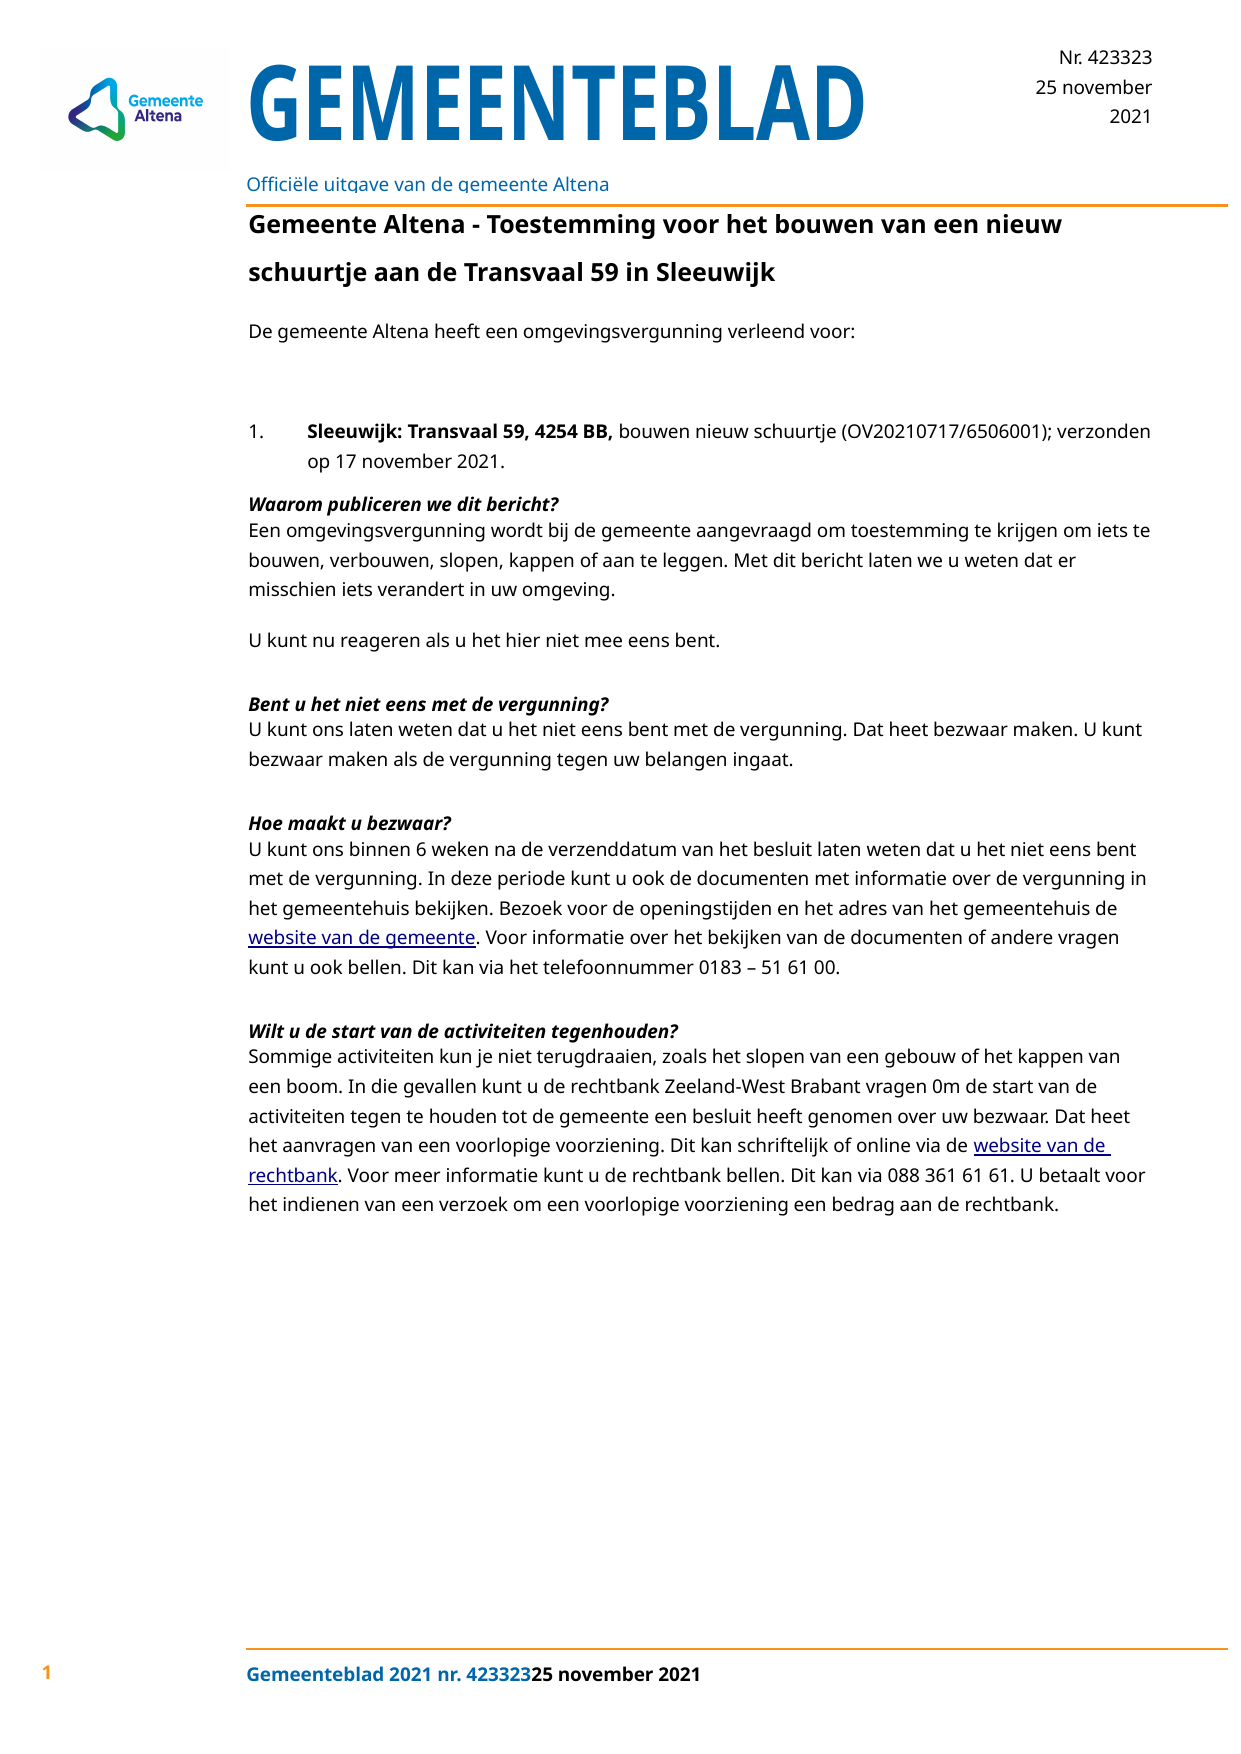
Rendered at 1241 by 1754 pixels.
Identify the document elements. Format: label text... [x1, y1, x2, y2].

text Wilt u de start van de activiteiten tegenhouden? [248, 1018, 1152, 1044]
text Waarom publiceren we dit bericht? [248, 491, 1152, 517]
text Gemeente Altena - Toestemming voor het bouwen van een nieuw schuurtje aan de Transvaal 59 in Sleeuwijk [248, 207, 1152, 288]
text Een omgevingsvergunning wordt bij de gemeente aangevraagd om toestemming te krijgen om iets te bouwen, verbouwen, slopen, kappen of aan te leggen. Met dit bericht laten we u weten dat er misschien iets verandert in uw omgeving. [248, 517, 1152, 602]
picture [41, 47, 231, 172]
text U kunt nu reageren als u het hier niet mee eens bent. [248, 627, 1152, 652]
text Bent u het niet eens met de vergunning? [248, 691, 1152, 716]
text U kunt ons laten weten dat u het niet eens bent met de vergunning. Dat heet bezwaar maken. U kunt bezwaar maken als de vergunning tegen uw belangen ingaat. [248, 716, 1152, 772]
text U kunt ons binnen 6 weken na de verzenddatum van het besluit laten weten dat u het niet eens bent met de vergunning. In deze periode kunt u ook de documenten met informatie over de vergunning in het gemeentehuis bekijken. Bezoek voor de openingstijden en het adres van het gemeentehuis de website van de gemeente. Voor informatie over het bekijken van de documenten of andere vragen kunt u ook bellen. Dit kan via het telefoonnummer 0183 – 51 61 00. [248, 836, 1152, 980]
list Sleeuwijk: Transvaal 59, 4254 BB, bouwen nieuw schuurtje (OV20210717/6506001); verzonden op 17 november 2021. [248, 419, 1152, 474]
text Sommige activiteiten kun je niet terugdraaien, zoals het slopen van een gebouw of het kappen van een boom. In die gevallen kunt u de rechtbank Zeeland-West Brabant vragen 0m de start van de activiteiten tegen te houden tot de gemeente een besluit heeft genomen over uw bezwaar. Dat heet het aanvragen van een voorlopige voorziening. Dit kan schriftelijk of online via de website van de rechtbank. Voor meer informatie kunt u de rechtbank bellen. Dit kan via 088 361 61 61. U betaalt voor het indienen van een verzoek om een voorlopige voorziening een bedrag aan de rechtbank. [248, 1044, 1152, 1217]
text Hoe maakt u bezwaar? [248, 810, 1152, 836]
text De gemeente Altena heeft een omgevingsvergunning verleend voor: [248, 318, 1152, 344]
